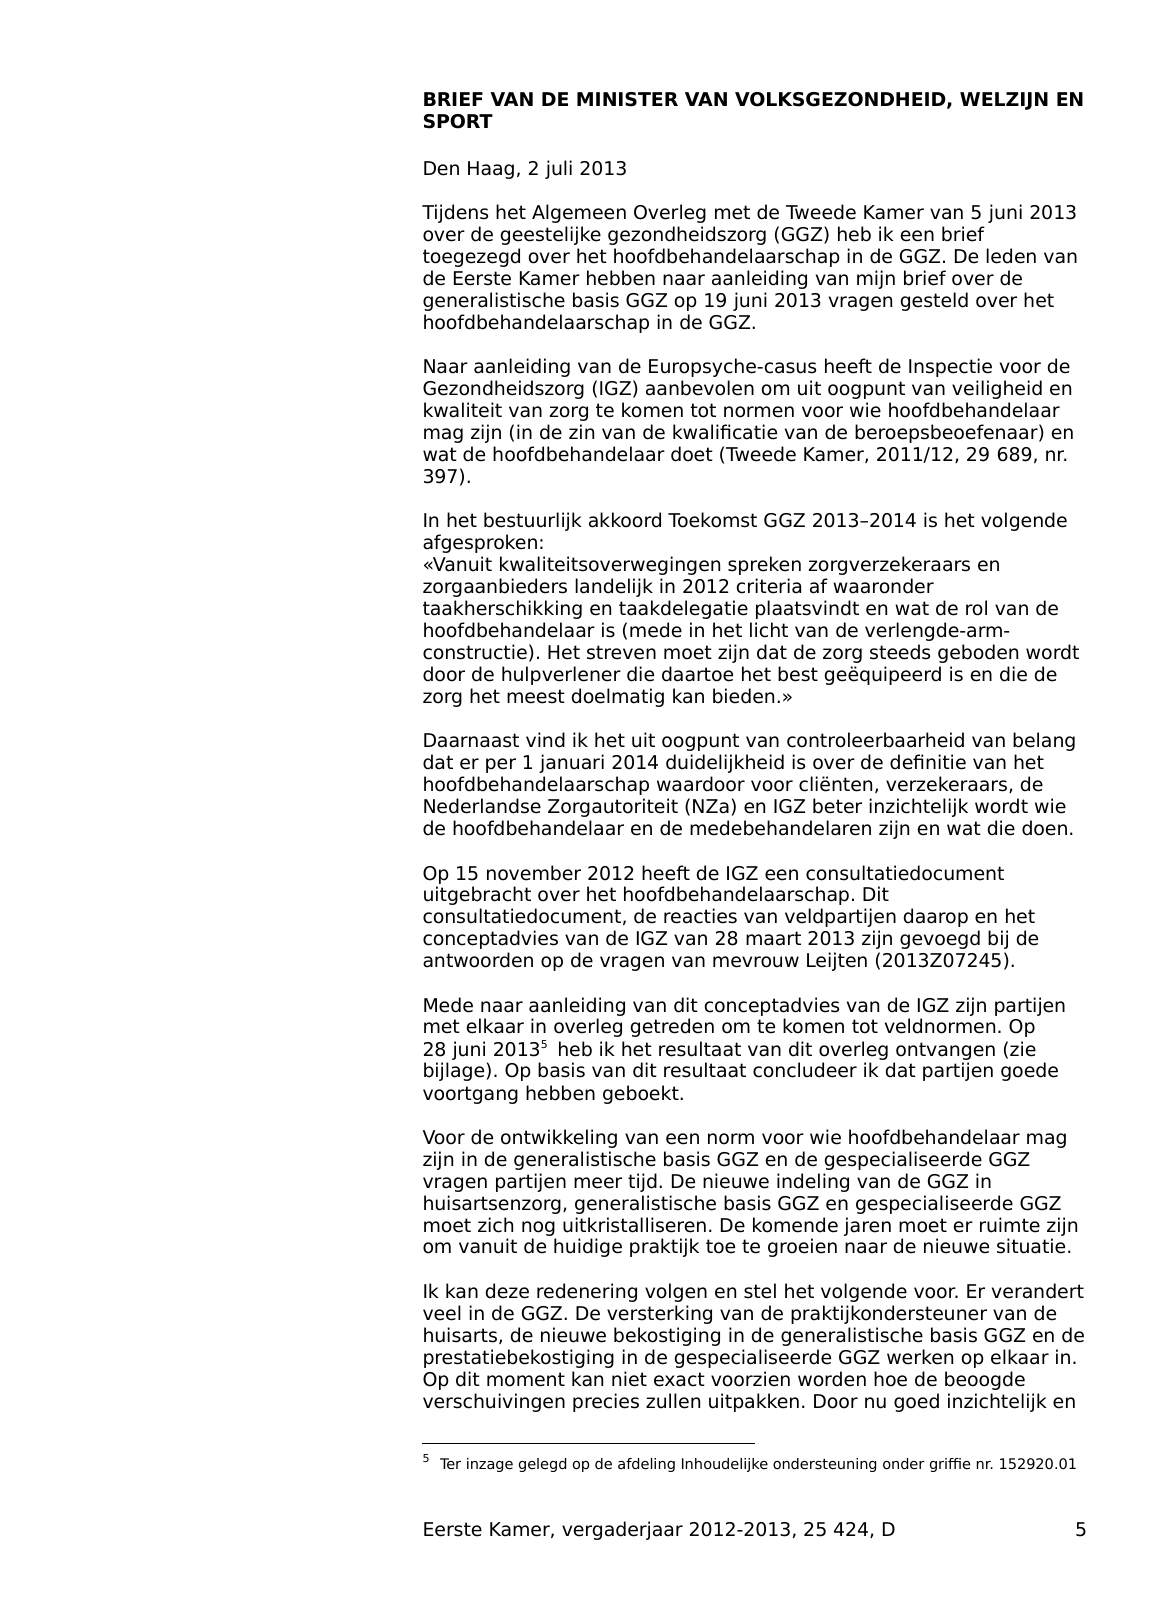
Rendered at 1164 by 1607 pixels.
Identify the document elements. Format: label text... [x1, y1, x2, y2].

text Op 15 november 2012 heeft de IGZ een consultatiedocument uitgebracht over het hoofdbehandelaarschap. Dit consultatiedocument, de reacties van veldpartijen daarop en het conceptadvies van de IGZ van 28 maart 2013 zijn gevoegd bij de antwoorden op de vragen van mevrouw Leijten (2013Z07245). [422, 862, 1087, 972]
text Mede naar aanleiding van dit conceptadvies van de IGZ zijn partijen met elkaar in overleg getreden om te komen tot veldnormen. Op 28 juni 2013 heb ik het resultaat van dit overleg ontvangen (zie bijlage). Op basis van dit resultaat concludeer ik dat partijen goede voortgang hebben geboekt. [422, 994, 1087, 1104]
subtitle BRIEF VAN DE MINISTER VAN VOLKSGEZONDHEID, WELZIJN EN SPORT [422, 89, 1087, 133]
text Naar aanleiding van de Europsyche-casus heeft de Inspectie voor de Gezondheidszorg (IGZ) aanbevolen om uit oogpunt van veiligheid en kwaliteit van zorg te komen tot normen voor wie hoofdbehandelaar mag zijn (in de zin van de kwalificatie van de beroepsbeoefenaar) en wat de hoofdbehandelaar doet (Tweede Kamer, 2011/12, 29 689, nr. 397). [422, 356, 1087, 488]
text Den Haag, 2 juli 2013 [422, 158, 1087, 180]
text Daarnaast vind ik het uit oogpunt van controleerbaarheid van belang dat er per 1 januari 2014 duidelijkheid is over de definitie van het hoofdbehandelaarschap waardoor voor cliënten, verzekeraars, de Nederlandse Zorgautoriteit (NZa) en IGZ beter inzichtelijk wordt wie de hoofdbehandelaar en de medebehandelaren zijn en wat die doen. [422, 730, 1087, 840]
text Voor de ontwikkeling van een norm voor wie hoofdbehandelaar mag zijn in de generalistische basis GGZ en de gespecialiseerde GGZ vragen partijen meer tijd. De nieuwe indeling van de GGZ in huisartsenzorg, generalistische basis GGZ en gespecialiseerde GGZ moet zich nog uitkristalliseren. De komende jaren moet er ruimte zijn om vanuit de huidige praktijk toe te groeien naar de nieuwe situatie. [422, 1127, 1087, 1258]
text Tijdens het Algemeen Overleg met de Tweede Kamer van 5 juni 2013 over de geestelijke gezondheidszorg (GGZ) heb ik een brief toegezegd over het hoofdbehandelaarschap in de GGZ. De leden van de Eerste Kamer hebben naar aanleiding van mijn brief over de generalistische basis GGZ op 19 juni 2013 vragen gesteld over het hoofdbehandelaarschap in de GGZ. [422, 202, 1087, 334]
text In het bestuurlijk akkoord Toekomst GGZ 2013–2014 is het volgende afgesproken: [422, 510, 1087, 554]
text Ik kan deze redenering volgen en stel het volgende voor. Er verandert veel in de GGZ. De versterking van de praktijkondersteuner van de huisarts, de nieuwe bekostiging in de generalistische basis GGZ en de prestatiebekostiging in de gespecialiseerde GGZ werken op elkaar in. Op dit moment kan niet exact voorzien worden hoe de beoogde verschuivingen precies zullen uitpakken. Door nu goed inzichtelijk en [422, 1281, 1087, 1412]
text «Vanuit kwaliteitsoverwegingen spreken zorgverzekeraars en zorgaanbieders landelijk in 2012 criteria af waaronder taakherschikking en taakdelegatie plaatsvindt en wat de rol van de hoofdbehandelaar is (mede in het licht van de verlengde-arm-constructie). Het streven moet zijn dat de zorg steeds geboden wordt door de hulpverlener die daartoe het best geëquipeerd is en die de zorg het meest doelmatig kan bieden.» [422, 554, 1087, 708]
text Ter inzage gelegd op de afdeling Inhoudelijke ondersteuning onder griffie nr. 152920.01 [422, 1452, 1087, 1474]
